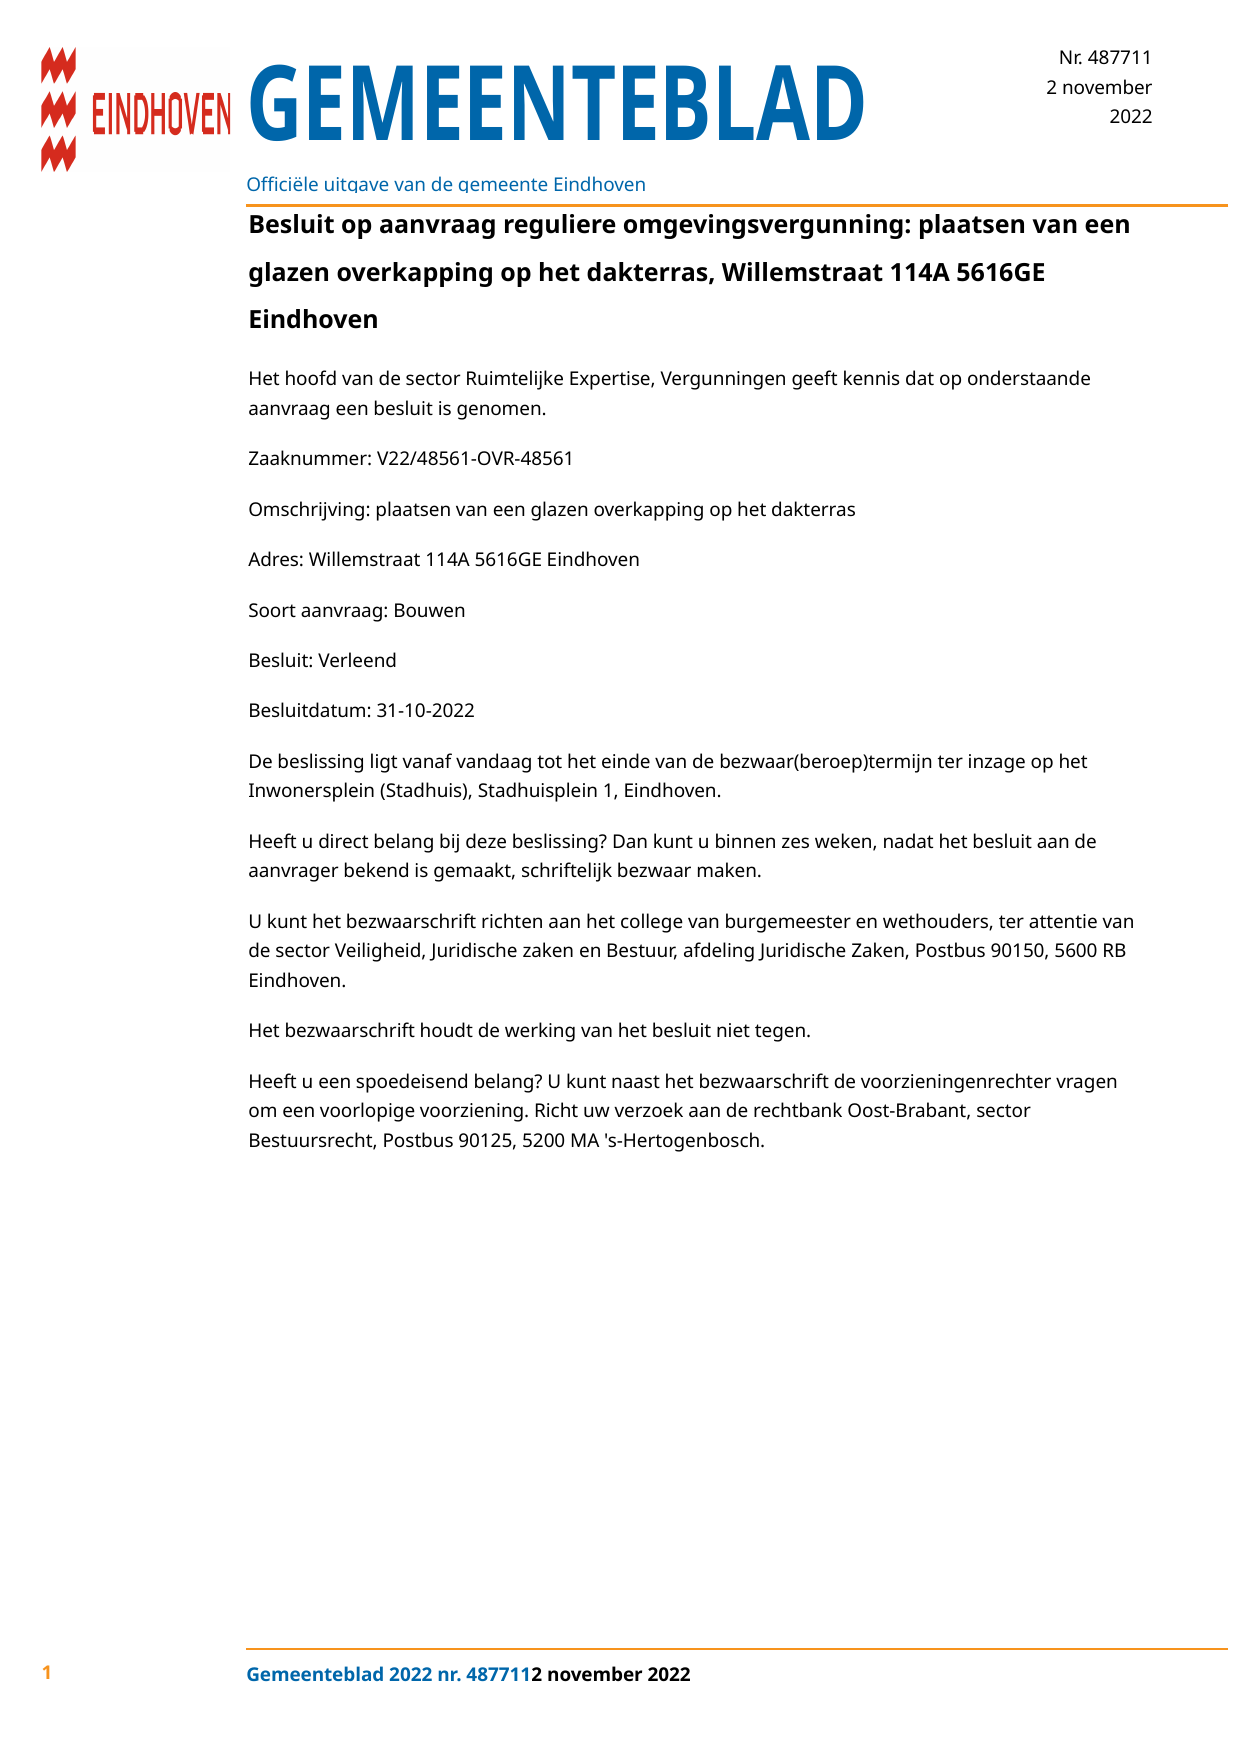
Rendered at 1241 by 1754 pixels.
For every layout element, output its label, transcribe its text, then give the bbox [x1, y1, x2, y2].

text U kunt het bezwaarschrift richten aan het college van burgemeester en wethouders, ter attentie van de sector Veiligheid, Juridische zaken en Bestuur, afdeling Juridische Zaken, Postbus 90150, 5600 RB Eindhoven. [248, 908, 1152, 993]
picture [41, 47, 231, 172]
text Soort aanvraag: Bouwen [248, 597, 1152, 622]
text Heeft u een spoedeisend belang? U kunt naast het bezwaarschrift de voorzieningenrechter vragen om een voorlopige voorziening. Richt uw verzoek aan de rechtbank Oost-Brabant, sector Bestuursrecht, Postbus 90125, 5200 MA 's-Hertogenbosch. [248, 1068, 1152, 1153]
text De beslissing ligt vanaf vandaag tot het einde van de bezwaar(beroep)termijn ter inzage op het Inwonersplein (Stadhuis), Stadhuisplein 1, Eindhoven. [248, 748, 1152, 803]
text Adres: Willemstraat 114A 5616GE Eindhoven [248, 546, 1152, 572]
text Het bezwaarschrift houdt de werking van het besluit niet tegen. [248, 1018, 1152, 1043]
text Besluitdatum: 31-10-2022 [248, 698, 1152, 723]
text Besluit op aanvraag reguliere omgevingsvergunning: plaatsen van een glazen overkapping op het dakterras, Willemstraat 114A 5616GE Eindhoven [248, 207, 1152, 336]
text Zaaknummer: V22/48561-OVR-48561 [248, 446, 1152, 471]
text Omschrijving: plaatsen van een glazen overkapping op het dakterras [248, 496, 1152, 522]
text Het hoofd van de sector Ruimtelijke Expertise, Vergunningen geeft kennis dat op onderstaande aanvraag een besluit is genomen. [248, 366, 1152, 421]
text Besluit: Verleend [248, 647, 1152, 673]
text Heeft u direct belang bij deze beslissing? Dan kunt u binnen zes weken, nadat het besluit aan de aanvrager bekend is gemaakt, schriftelijk bezwaar maken. [248, 828, 1152, 883]
